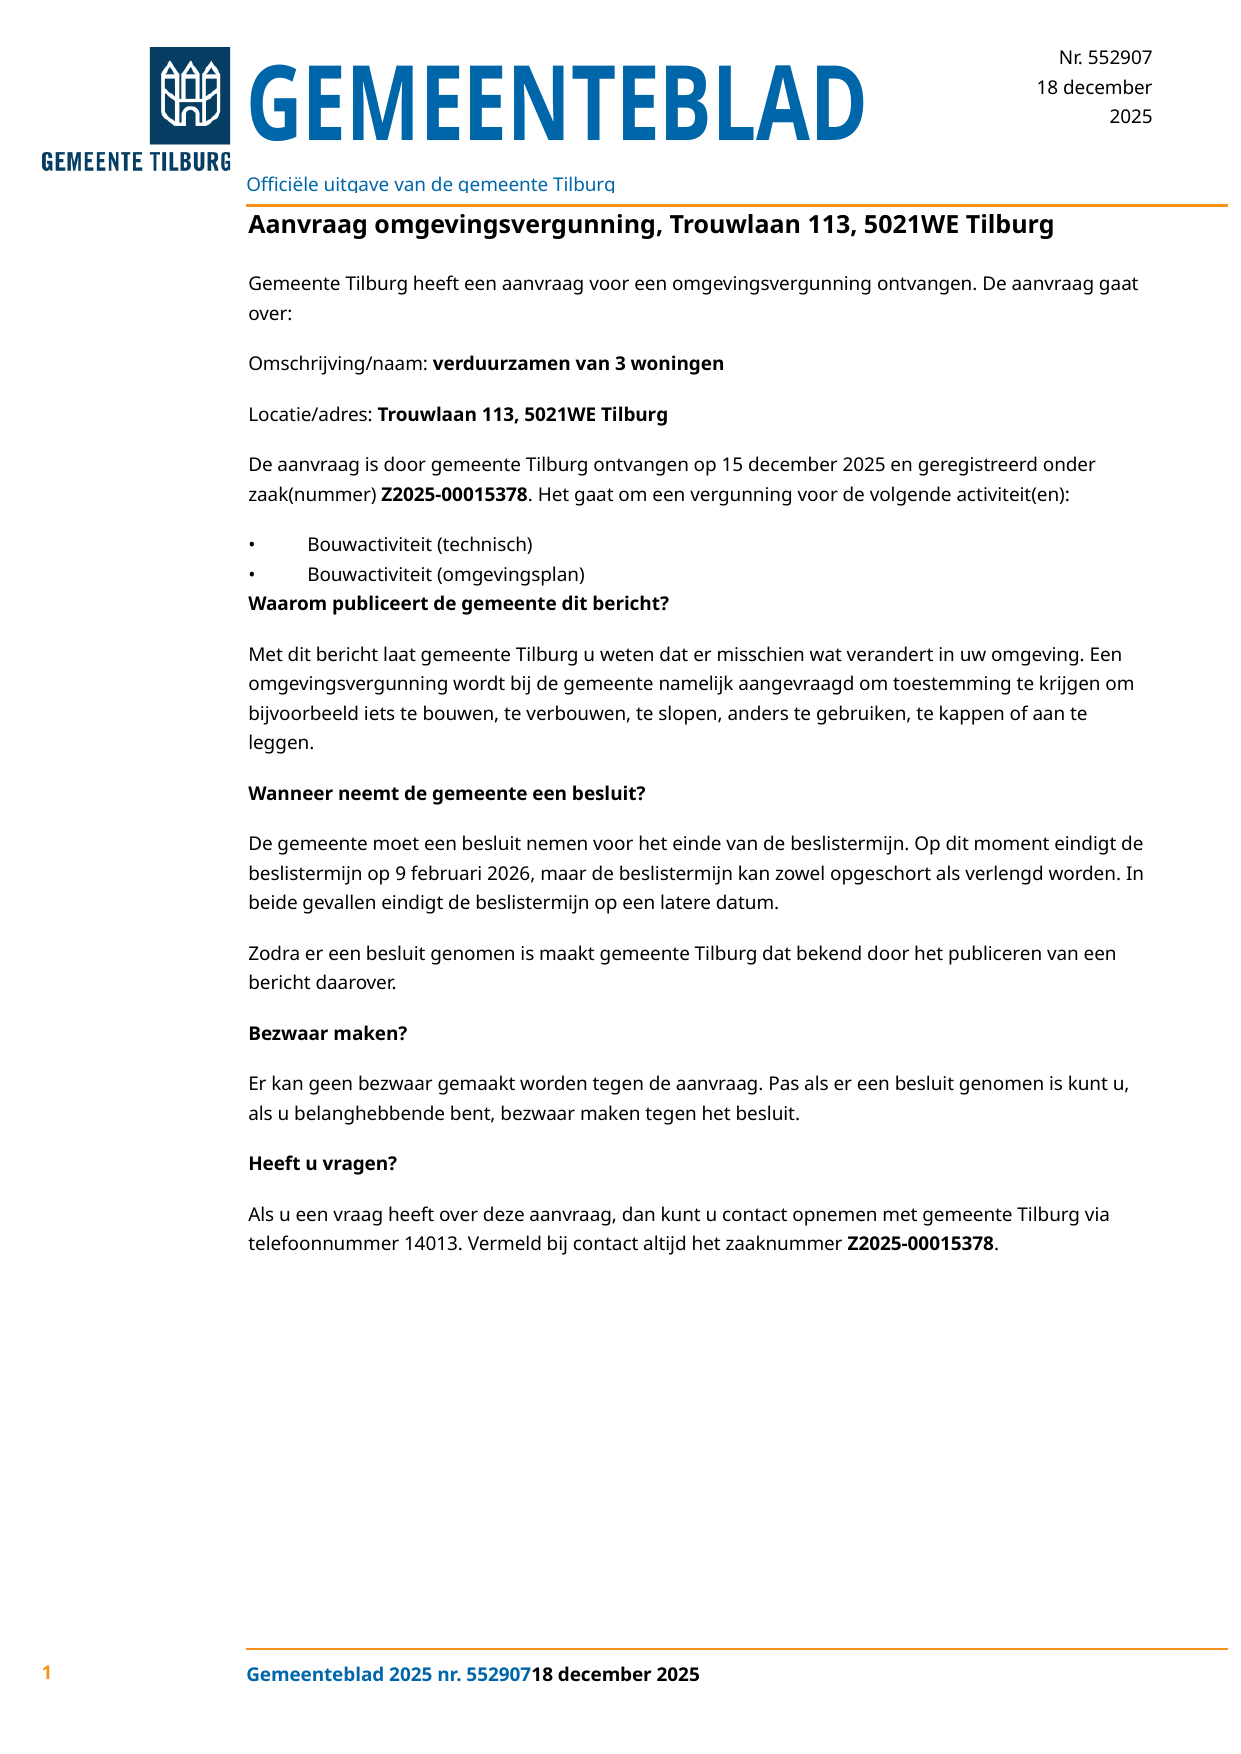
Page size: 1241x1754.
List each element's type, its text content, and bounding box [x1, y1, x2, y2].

list Bouwactiviteit (omgevingsplan) [248, 561, 1152, 586]
text Er kan geen bezwaar gemaakt worden tegen de aanvraag. Pas als er een besluit genomen is kunt u, als u belanghebbende bent, bezwaar maken tegen het besluit. [248, 1070, 1152, 1126]
picture [41, 47, 231, 172]
text Omschrijving/naam: verduurzamen van 3 woningen [248, 350, 1152, 376]
text De gemeente moet een besluit nemen voor het einde van de beslistermijn. Op dit moment eindigt de beslistermijn op 9 februari 2026, maar de beslistermijn kan zowel opgeschort als verlengd worden. In beide gevallen eindigt de beslistermijn op een latere datum. [248, 830, 1152, 915]
text Gemeente Tilburg heeft een aanvraag voor een omgevingsvergunning ontvangen. De aanvraag gaat over: [248, 270, 1152, 326]
text Met dit bericht laat gemeente Tilburg u weten dat er misschien wat verandert in uw omgeving. Een omgevingsvergunning wordt bij de gemeente namelijk aangevraagd om toestemming te krijgen om bijvoorbeeld iets te bouwen, te verbouwen, te slopen, anders te gebruiken, te kappen of aan te leggen. [248, 641, 1152, 755]
text Zodra er een besluit genomen is maakt gemeente Tilburg dat bekend door het publiceren van een bericht daarover. [248, 940, 1152, 995]
text De aanvraag is door gemeente Tilburg ontvangen op 15 december 2025 en geregistreerd onder zaak(nummer) Z2025-00015378. Het gaat om een vergunning voor de volgende activiteit(en): [248, 451, 1152, 506]
text Als u een vraag heeft over deze aanvraag, dan kunt u contact opnemen met gemeente Tilburg via telefoonnummer 14013. Vermeld bij contact altijd het zaaknummer Z2025-00015378. [248, 1201, 1152, 1256]
list Bouwactiviteit (technisch) [248, 531, 1152, 557]
text Aanvraag omgevingsvergunning, Trouwlaan 113, 5021WE Tilburg [248, 207, 1152, 241]
text Heeft u vragen? [248, 1150, 1152, 1176]
text Waarom publiceert de gemeente dit bericht? [248, 590, 1152, 616]
text Bezwaar maken? [248, 1020, 1152, 1046]
text Locatie/adres: Trouwlaan 113, 5021WE Tilburg [248, 401, 1152, 426]
text Wanneer neemt de gemeente een besluit? [248, 780, 1152, 806]
